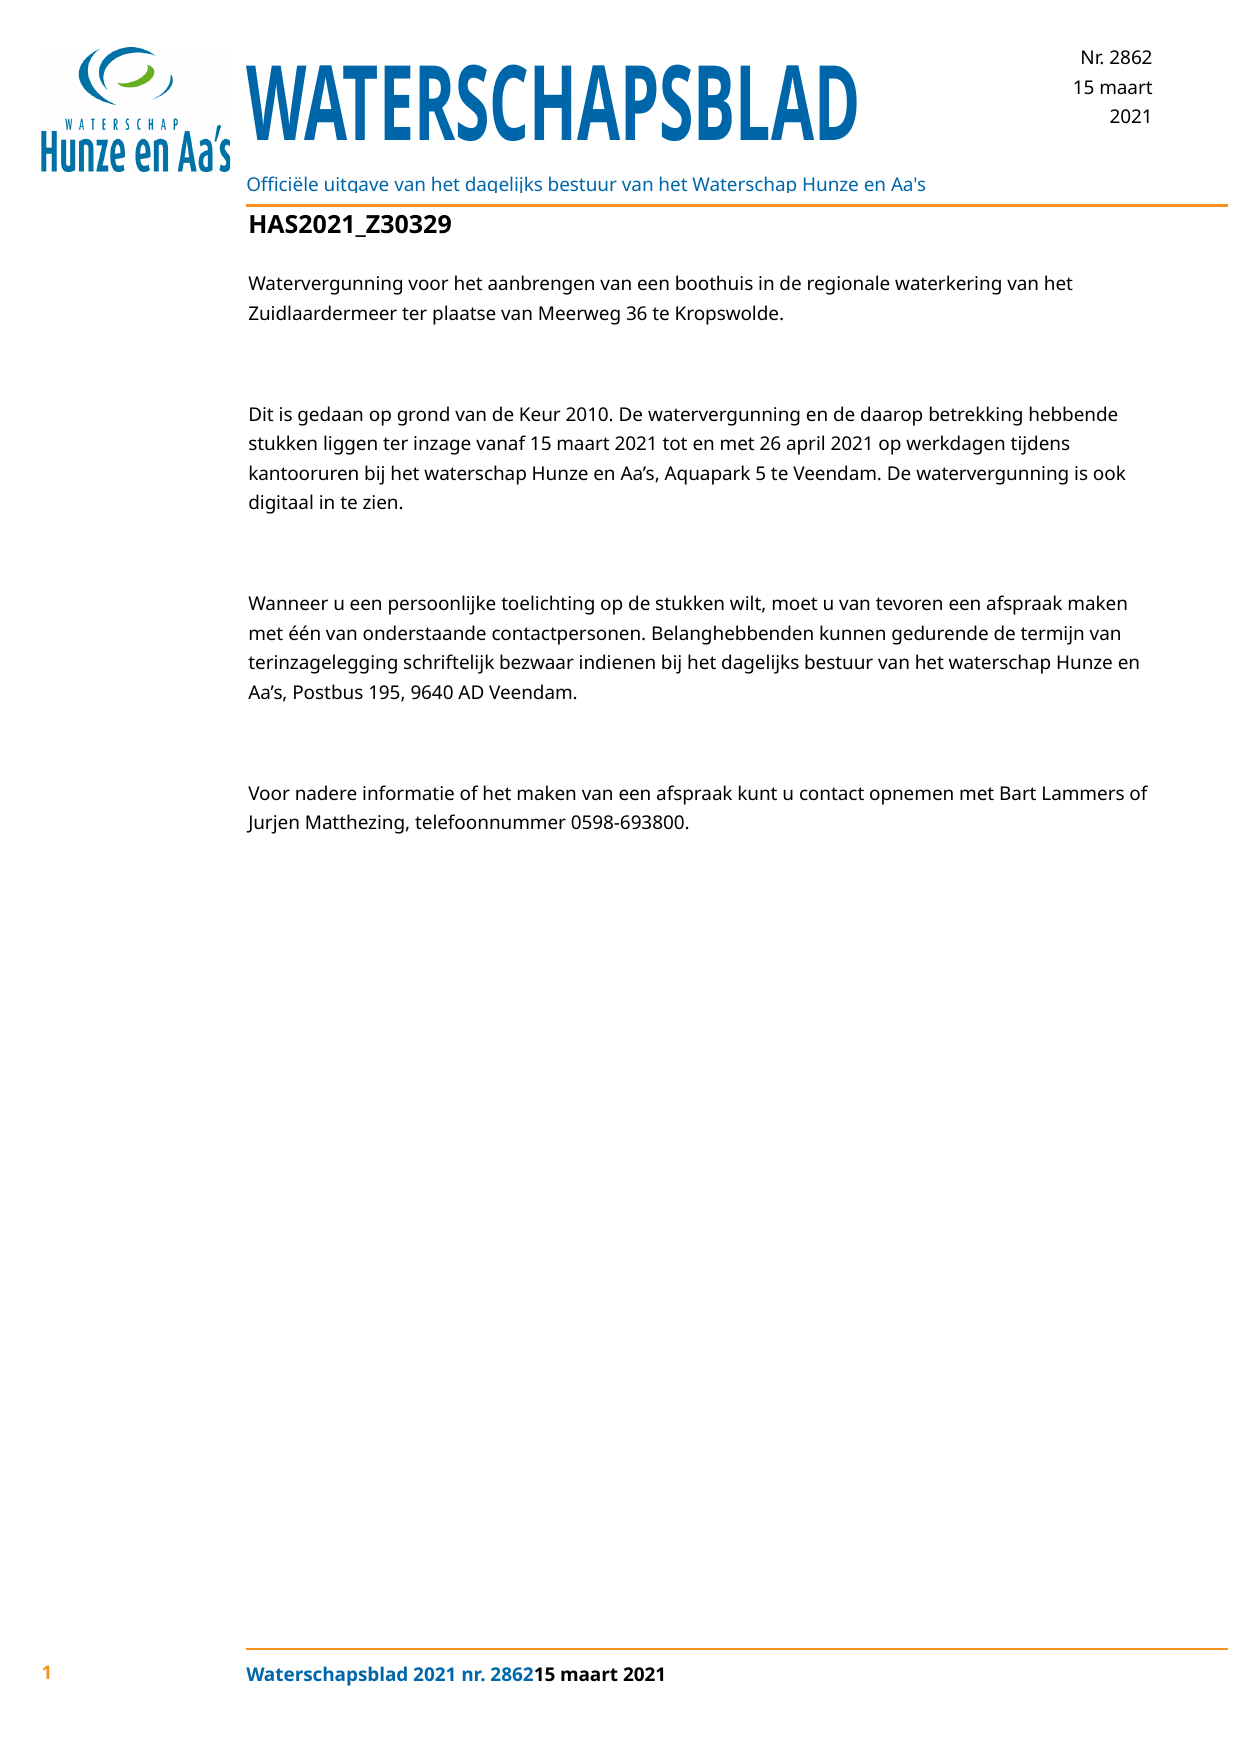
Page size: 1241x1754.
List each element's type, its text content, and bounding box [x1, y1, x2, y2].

text Watervergunning voor het aanbrengen van een boothuis in de regionale waterkering van het Zuidlaardermeer ter plaatse van Meerweg 36 te Kropswolde. [248, 270, 1152, 326]
text Wanneer u een persoonlijke toelichting op de stukken wilt, moet u van tevoren een afspraak maken met één van onderstaande contactpersonen. Belanghebbenden kunnen gedurende de termijn van terinzagelegging schriftelijk bezwaar indienen bij het dagelijks bestuur van het waterschap Hunze en Aa’s, Postbus 195, 9640 AD Veendam. [248, 590, 1152, 705]
text HAS2021_Z30329 [248, 207, 1152, 241]
text Dit is gedaan op grond van de Keur 2010. De watervergunning en de daarop betrekking hebbende stukken liggen ter inzage vanaf 15 maart 2021 tot en met 26 april 2021 op werkdagen tijdens kantooruren bij het waterschap Hunze en Aa’s, Aquapark 5 te Veendam. De watervergunning is ook digitaal in te zien. [248, 401, 1152, 515]
picture [41, 47, 231, 172]
picture [183, 163, 191, 172]
text Voor nadere informatie of het maken van een afspraak kunt u contact opnemen met Bart Lammers of Jurjen Matthezing, telefoonnummer 0598-693800. [248, 780, 1152, 835]
picture [226, 145, 231, 156]
picture [47, 154, 51, 172]
